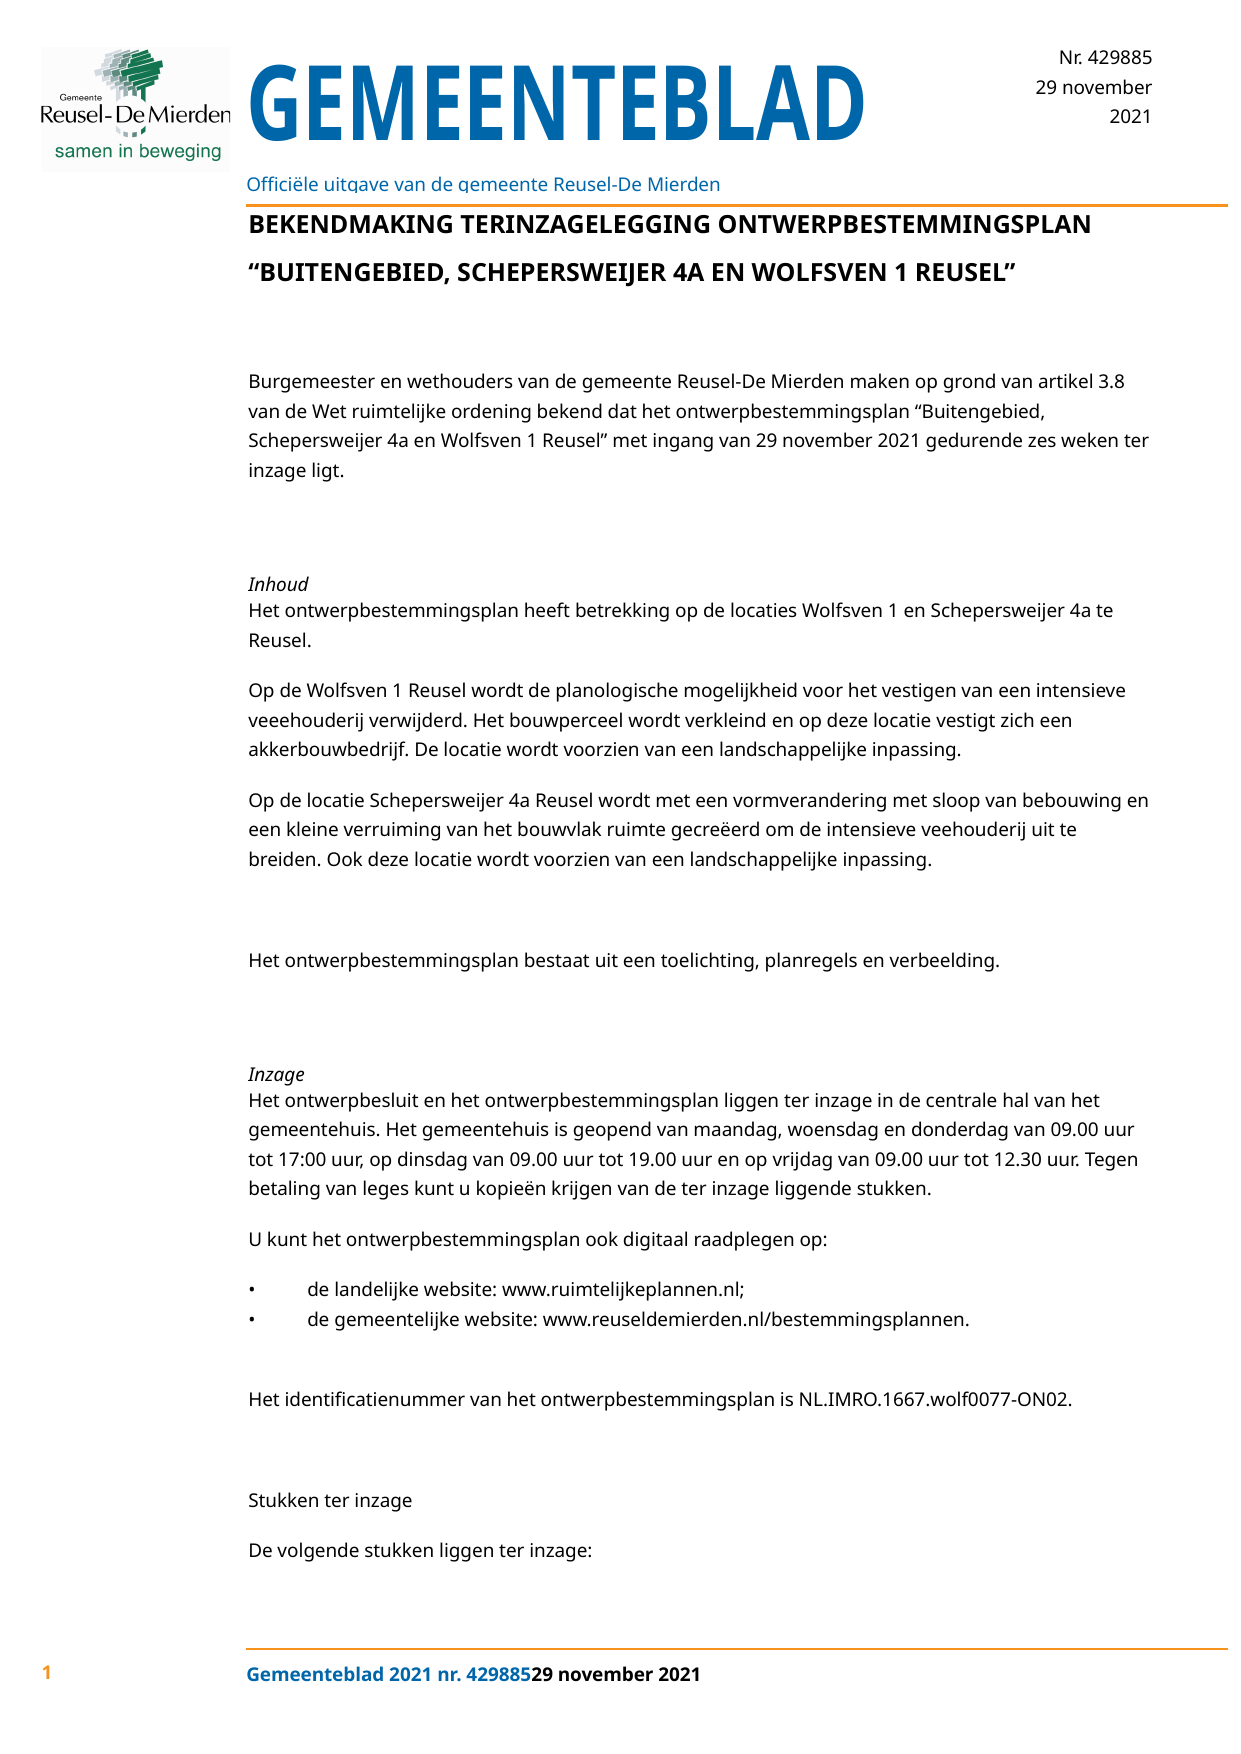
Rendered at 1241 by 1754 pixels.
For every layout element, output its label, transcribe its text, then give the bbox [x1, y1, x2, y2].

text BEKENDMAKING TERINZAGELEGGING ONTWERPBESTEMMINGSPLAN “BUITENGEBIED, SCHEPERSWEIJER 4A EN WOLFSVEN 1 REUSEL” [248, 207, 1152, 288]
text Burgemeester en wethouders van de gemeente Reusel-De Mierden maken op grond van artikel 3.8 van de Wet ruimtelijke ordening bekend dat het ontwerpbestemmingsplan “Buitengebied, Schepersweijer 4a en Wolfsven 1 Reusel” met ingang van 29 november 2021 gedurende zes weken ter inzage ligt. [248, 368, 1152, 483]
list de landelijke website: www.ruimtelijkeplannen.nl; [248, 1276, 1152, 1302]
picture [41, 47, 231, 172]
text Op de Wolfsven 1 Reusel wordt de planologische mogelijkheid voor het vestigen van een intensieve veeehouderij verwijderd. Het bouwperceel wordt verkleind en op deze locatie vestigt zich een akkerbouwbedrijf. De locatie wordt voorzien van een landschappelijke inpassing. [248, 677, 1152, 762]
text Inzage [248, 1061, 1152, 1087]
text U kunt het ontwerpbestemmingsplan ook digitaal raadplegen op: [248, 1226, 1152, 1252]
text Het ontwerpbestemmingsplan bestaat uit een toelichting, planregels en verbeelding. [248, 947, 1152, 972]
list de gemeentelijke website: www.reuseldemierden.nl/bestemmingsplannen. [248, 1306, 1152, 1332]
text Het identificatienummer van het ontwerpbestemmingsplan is NL.IMRO.1667.wolf0077-ON02. [248, 1386, 1152, 1412]
text Inhoud [248, 571, 1152, 597]
text Het ontwerpbesluit en het ontwerpbestemmingsplan liggen ter inzage in de centrale hal van het gemeentehuis. Het gemeentehuis is geopend van maandag, woensdag en donderdag van 09.00 uur tot 17:00 uur, op dinsdag van 09.00 uur tot 19.00 uur en op vrijdag van 09.00 uur tot 12.30 uur. Tegen betaling van leges kunt u kopieën krijgen van de ter inzage liggende stukken. [248, 1087, 1152, 1201]
text De volgende stukken liggen ter inzage: [248, 1537, 1152, 1563]
text Stukken ter inzage [248, 1487, 1152, 1513]
text Op de locatie Schepersweijer 4a Reusel wordt met een vormverandering met sloop van bebouwing en een kleine verruiming van het bouwvlak ruimte gecreëerd om de intensieve veehouderij uit te breiden. Ook deze locatie wordt voorzien van een landschappelijke inpassing. [248, 787, 1152, 872]
text Het ontwerpbestemmingsplan heeft betrekking op de locaties Wolfsven 1 en Schepersweijer 4a te Reusel. [248, 597, 1152, 652]
